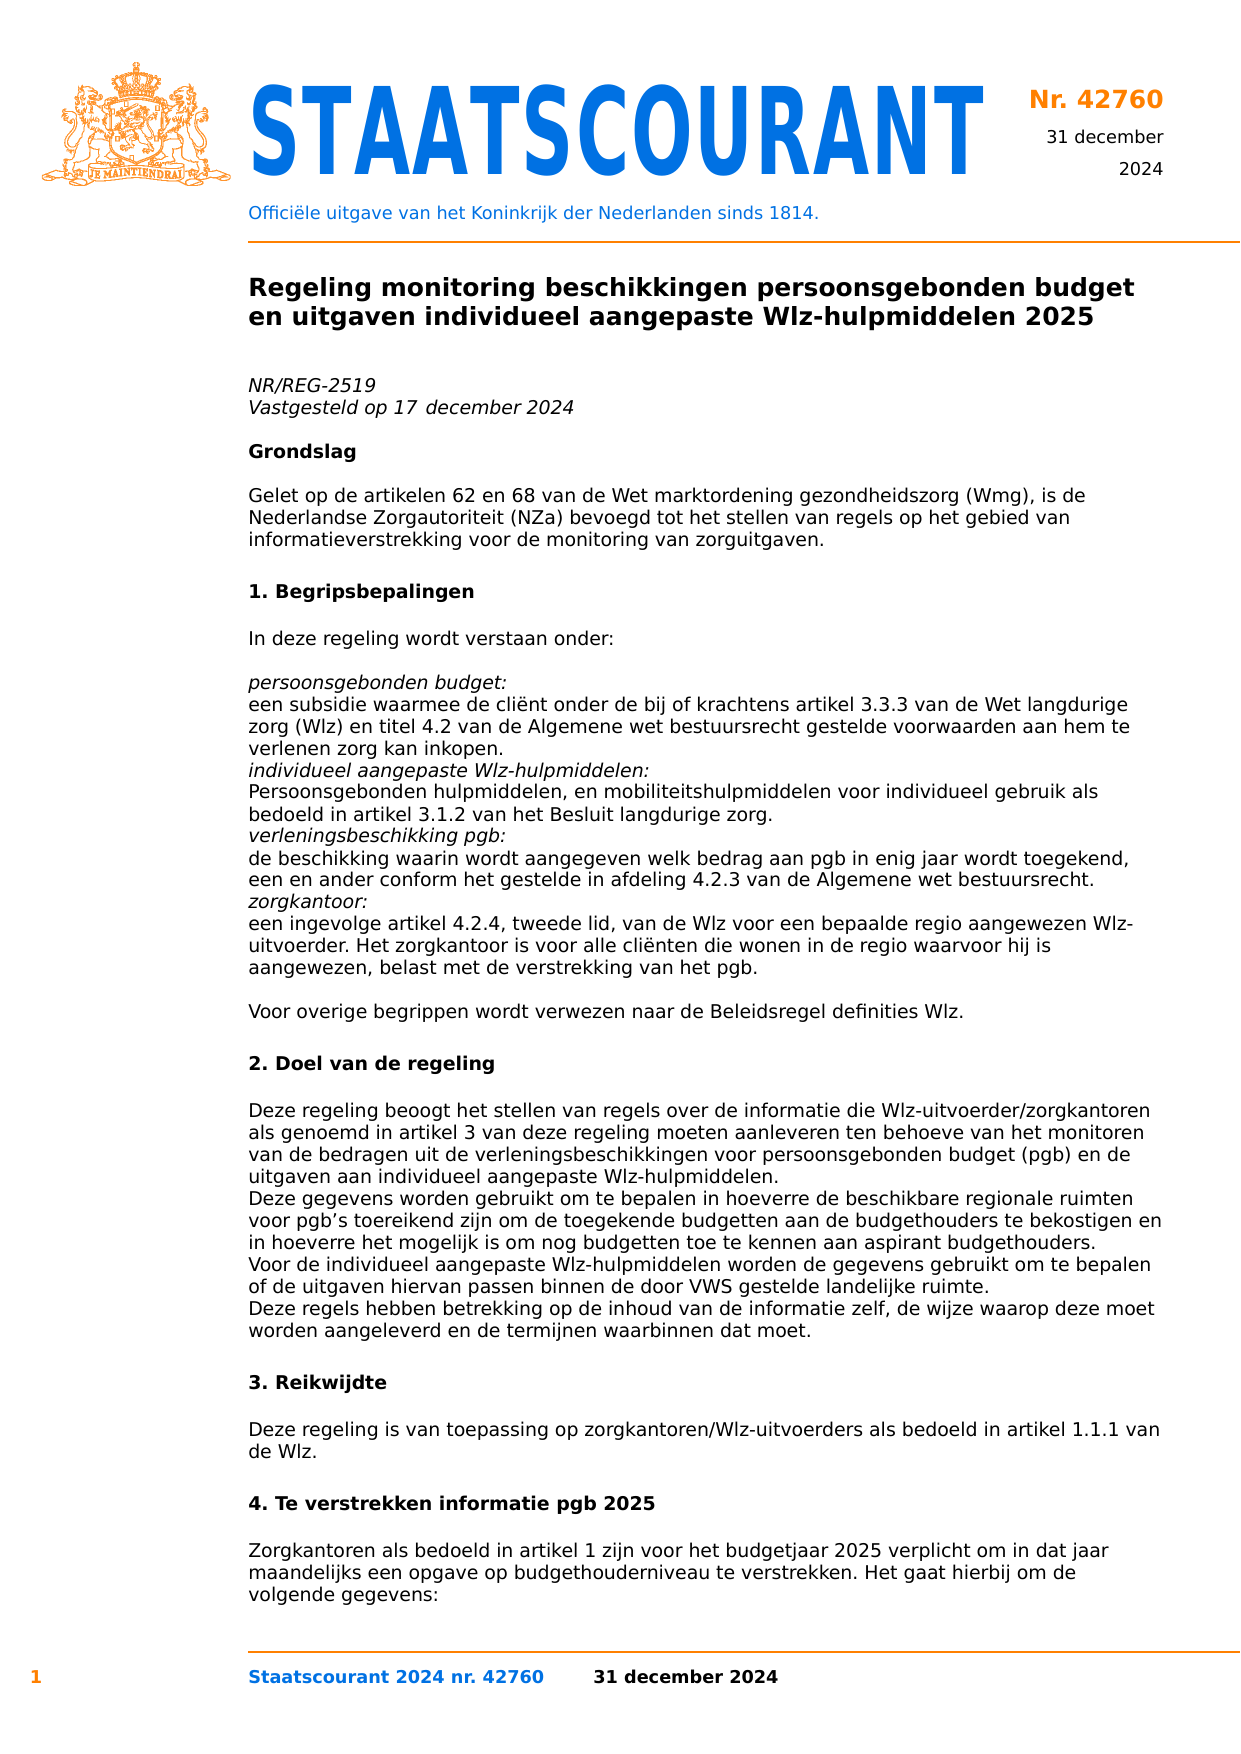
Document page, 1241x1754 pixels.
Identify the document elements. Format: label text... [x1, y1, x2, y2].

text een subsidie waarmee de cliënt onder de bij of krachtens artikel 3.3.3 van de Wet langdurige zorg (Wlz) en titel 4.2 van de Algemene wet bestuursrecht gestelde voorwaarden aan hem te verlenen zorg kan inkopen. [248, 693, 1163, 759]
text Voor de individueel aangepaste Wlz-hulpmiddelen worden de gegevens gebruikt om te bepalen of de uitgaven hiervan passen binnen de door VWS gestelde landelijke ruimte. [248, 1254, 1163, 1298]
text Gelet op de artikelen 62 en 68 van de Wet marktordening gezondheidszorg (Wmg), is de Nederlandse Zorgautoriteit (NZa) bevoegd tot het stellen van regels op het gebied van informatieverstrekking voor de monitoring van zorguitgaven. [248, 485, 1163, 551]
table_cell Officiële uitgave van het Koninkrijk der Nederlanden sinds 1814. [248, 203, 1240, 241]
text zorgkantoor: [248, 891, 1163, 913]
subtitle 2. Doel van de regeling [248, 1053, 1163, 1075]
subtitle 1. Begripsbepalingen [248, 581, 1163, 603]
text Deze gegevens worden gebruikt om te bepalen in hoeverre de beschikbare regionale ruimten voor pgb’s toereikend zijn om de toegekende budgetten aan de budgethouders te bekostigen en in hoeverre het mogelijk is om nog budgetten toe te kennen aan aspirant budgethouders. [248, 1188, 1163, 1254]
subtitle Regeling monitoring beschikkingen persoonsgebonden budget en uitgaven individueel aangepaste Wlz-hulpmiddelen 2025 [248, 273, 1163, 331]
text Deze regeling beoogt het stellen van regels over de informatie die Wlz-uitvoerder/zorgkantoren als genoemd in artikel 3 van deze regeling moeten aanleveren ten behoeve van het monitoren van de bedragen uit de verleningsbeschikkingen voor persoonsgebonden budget (pgb) en de uitgaven aan individueel aangepaste Wlz-hulpmiddelen. [248, 1100, 1163, 1188]
text verleningsbeschikking pgb: [248, 825, 1163, 847]
text NR/REG-2519 [248, 375, 1163, 397]
text de beschikking waarin wordt aangegeven welk bedrag aan pgb in enig jaar wordt toegekend, een en ander conform het gestelde in afdeling 4.2.3 van de Algemene wet bestuursrecht. [248, 847, 1163, 891]
text In deze regeling wordt verstaan onder: [248, 628, 1163, 650]
text Deze regeling is van toepassing op zorgkantoren/Wlz-uitvoerders als bedoeld in artikel 1.1.1 van de Wlz. [248, 1419, 1163, 1463]
subtitle 3. Reikwijdte [248, 1372, 1163, 1394]
text een ingevolge artikel 4.2.4, tweede lid, van de Wlz voor een bepaalde regio aangewezen Wlz-uitvoerder. Het zorgkantoor is voor alle cliënten die wonen in de regio waarvoor hij is aangewezen, belast met de verstrekking van het pgb. [248, 913, 1163, 979]
table_header [25, 62, 248, 241]
table_cell 31 december [998, 121, 1240, 153]
text individueel aangepaste Wlz-hulpmiddelen: [248, 759, 1163, 781]
text Persoonsgebonden hulpmiddelen, en mobiliteitshulpmiddelen voor individueel gebruik als bedoeld in artikel 3.1.2 van het Besluit langdurige zorg. [248, 781, 1163, 825]
table_cell 2024 [998, 153, 1240, 203]
text persoonsgebonden budget: [248, 672, 1163, 693]
text Zorgkantoren als bedoeld in artikel 1 zijn voor het budgetjaar 2025 verplicht om in dat jaar maandelijks een opgave op budgethouderniveau te verstrekken. Het gaat hierbij om de volgende gegevens: [248, 1540, 1163, 1606]
picture [41, 62, 231, 186]
table_header STAATSCOURANT [248, 62, 998, 203]
table_header Nr. 42760 [998, 62, 1240, 121]
text Vastgesteld op 17 december 2024 [248, 397, 1163, 419]
subtitle 4. Te verstrekken informatie pgb 2025 [248, 1493, 1163, 1515]
subtitle Grondslag [248, 441, 1163, 463]
text Deze regels hebben betrekking op de inhoud van de informatie zelf, de wijze waarop deze moet worden aangeleverd en de termijnen waarbinnen dat moet. [248, 1298, 1163, 1342]
text Voor overige begrippen wordt verwezen naar de Beleidsregel definities Wlz. [248, 1001, 1163, 1023]
